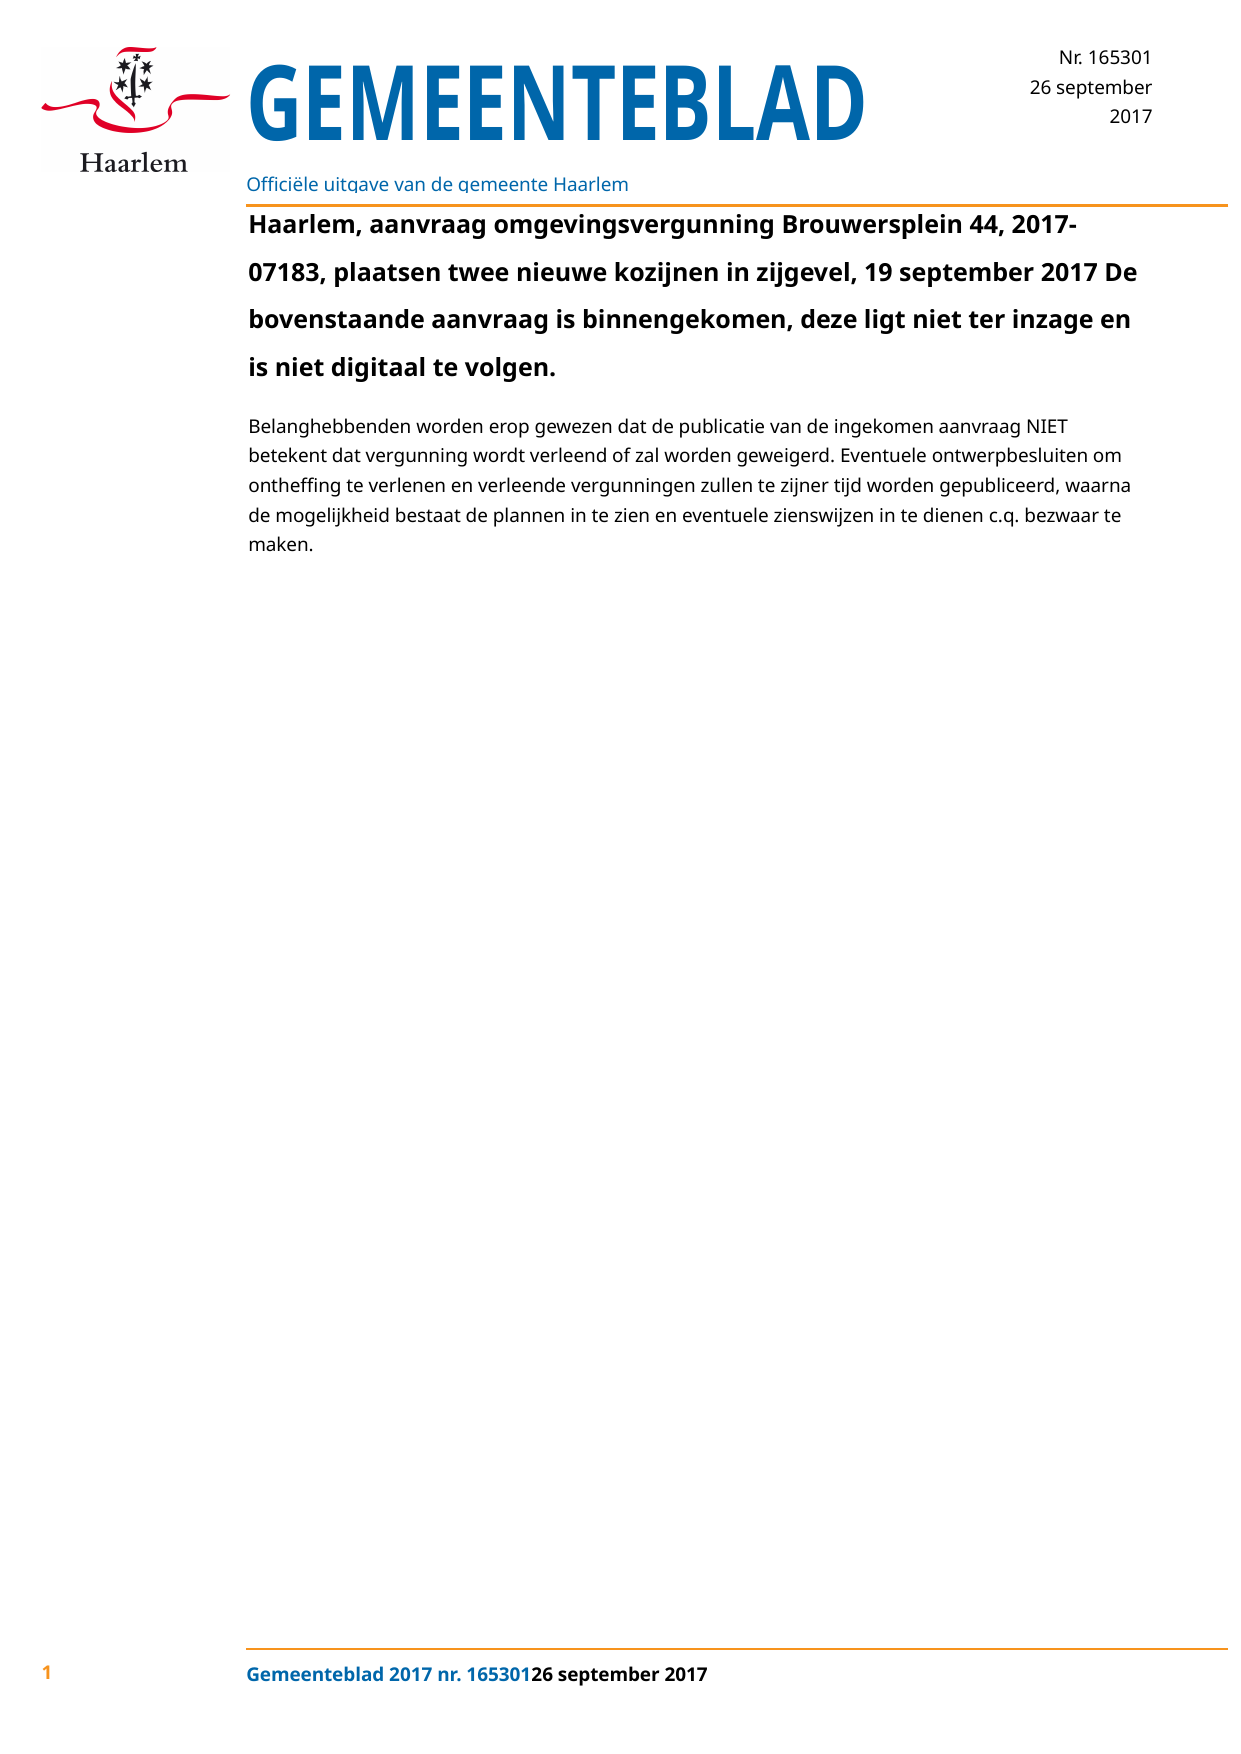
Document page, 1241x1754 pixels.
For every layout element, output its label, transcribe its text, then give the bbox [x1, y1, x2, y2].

picture [41, 47, 231, 172]
text Belanghebbenden worden erop gewezen dat de publicatie van de ingekomen aanvraag NIET betekent dat vergunning wordt verleend of zal worden geweigerd. Eventuele ontwerpbesluiten om ontheffing te verlenen en verleende vergunningen zullen te zijner tijd worden gepubliceerd, waarna de mogelijkheid bestaat de plannen in te zien en eventuele zienswijzen in te dienen c.q. bezwaar te maken. [248, 413, 1152, 557]
text Haarlem, aanvraag omgevingsvergunning Brouwersplein 44, 2017-07183, plaatsen twee nieuwe kozijnen in zijgevel, 19 september 2017 De bovenstaande aanvraag is binnengekomen, deze ligt niet ter inzage en is niet digitaal te volgen. [248, 207, 1152, 384]
